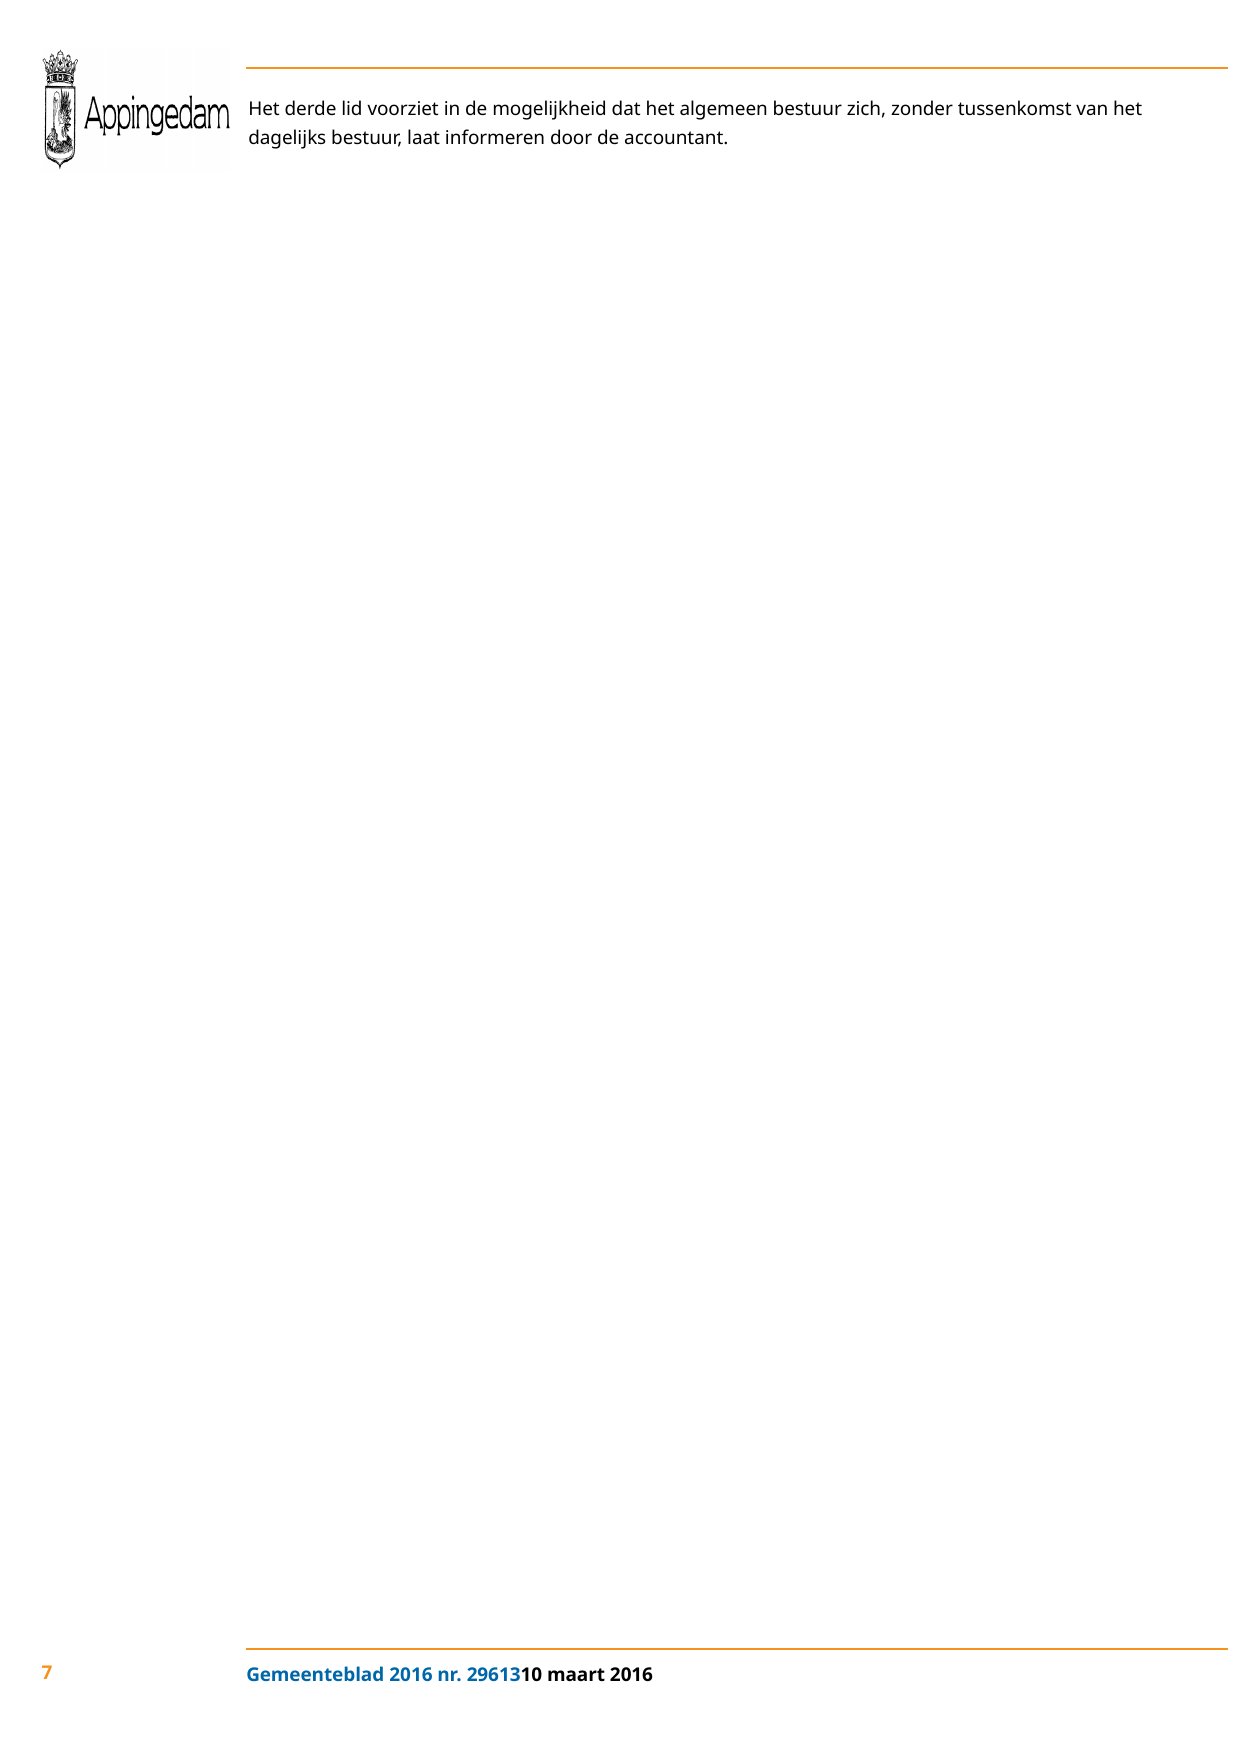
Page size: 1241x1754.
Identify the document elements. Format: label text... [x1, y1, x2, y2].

picture [41, 47, 231, 172]
text Het derde lid voorziet in de mogelijkheid dat het algemeen bestuur zich, zonder tussenkomst van het dagelijks bestuur, laat informeren door de accountant. [248, 95, 1152, 150]
